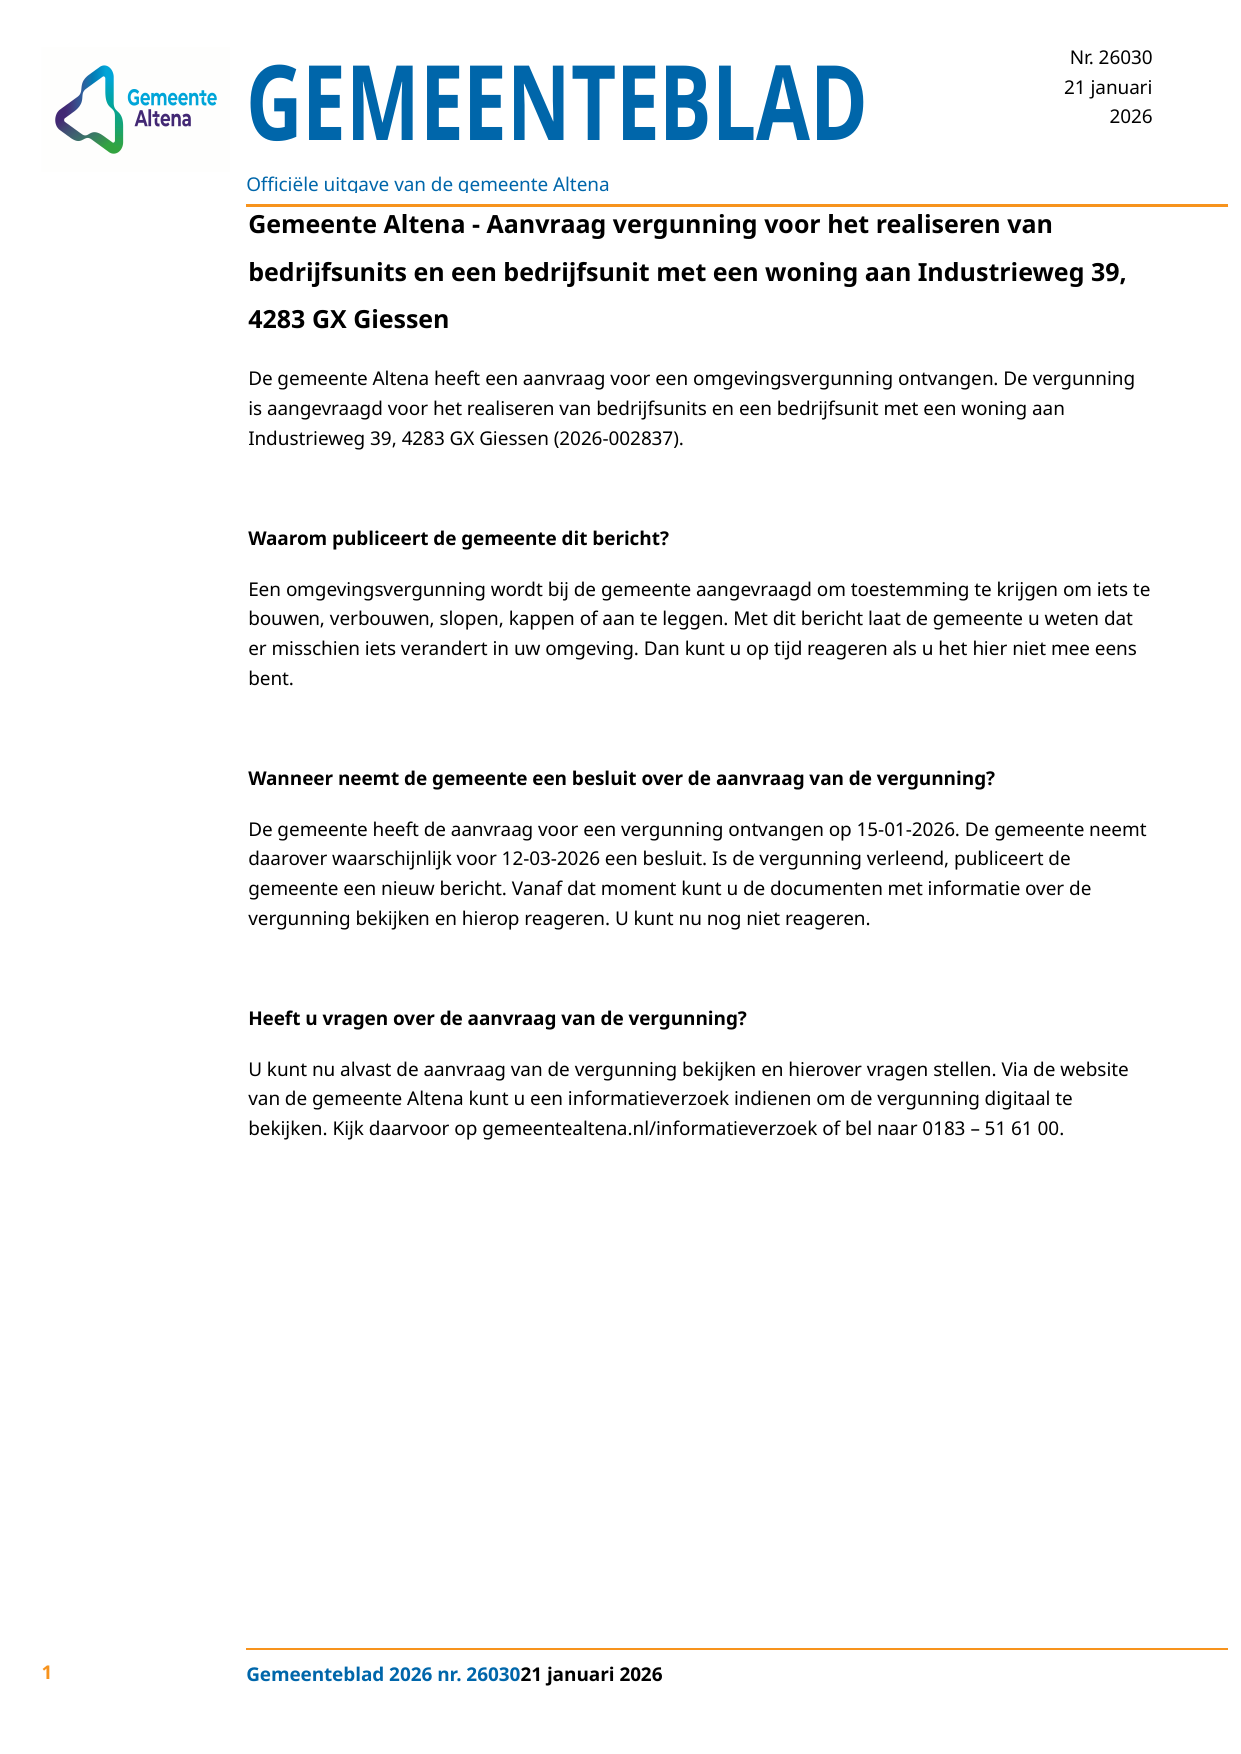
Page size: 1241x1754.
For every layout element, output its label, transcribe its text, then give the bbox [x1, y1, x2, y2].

text Wanneer neemt de gemeente een besluit over de aanvraag van de vergunning? [248, 766, 1152, 791]
text Een omgevingsvergunning wordt bij de gemeente aangevraagd om toestemming te krijgen om iets te bouwen, verbouwen, slopen, kappen of aan te leggen. Met dit bericht laat de gemeente u weten dat er misschien iets verandert in uw omgeving. Dan kunt u op tijd reageren als u het hier niet mee eens bent. [248, 576, 1152, 690]
picture [41, 47, 231, 172]
text Waarom publiceert de gemeente dit bericht? [248, 526, 1152, 551]
text De gemeente Altena heeft een aanvraag voor een omgevingsvergunning ontvangen. De vergunning is aangevraagd voor het realiseren van bedrijfsunits en een bedrijfsunit met een woning aan Industrieweg 39, 4283 GX Giessen (2026-002837). [248, 366, 1152, 450]
text Gemeente Altena - Aanvraag vergunning voor het realiseren van bedrijfsunits en een bedrijfsunit met een woning aan Industrieweg 39, 4283 GX Giessen [248, 207, 1152, 336]
text U kunt nu alvast de aanvraag van de vergunning bekijken en hierover vragen stellen. Via de website van de gemeente Altena kunt u een informatieverzoek indienen om de vergunning digitaal te bekijken. Kijk daarvoor op gemeentealtena.nl/informatieverzoek of bel naar 0183 – 51 61 00. [248, 1056, 1152, 1141]
text Heeft u vragen over de aanvraag van de vergunning? [248, 1006, 1152, 1031]
text De gemeente heeft de aanvraag voor een vergunning ontvangen op 15-01-2026. De gemeente neemt daarover waarschijnlijk voor 12-03-2026 een besluit. Is de vergunning verleend, publiceert de gemeente een nieuw bericht. Vanaf dat moment kunt u de documenten met informatie over de vergunning bekijken en hierop reageren. U kunt nu nog niet reageren. [248, 816, 1152, 930]
